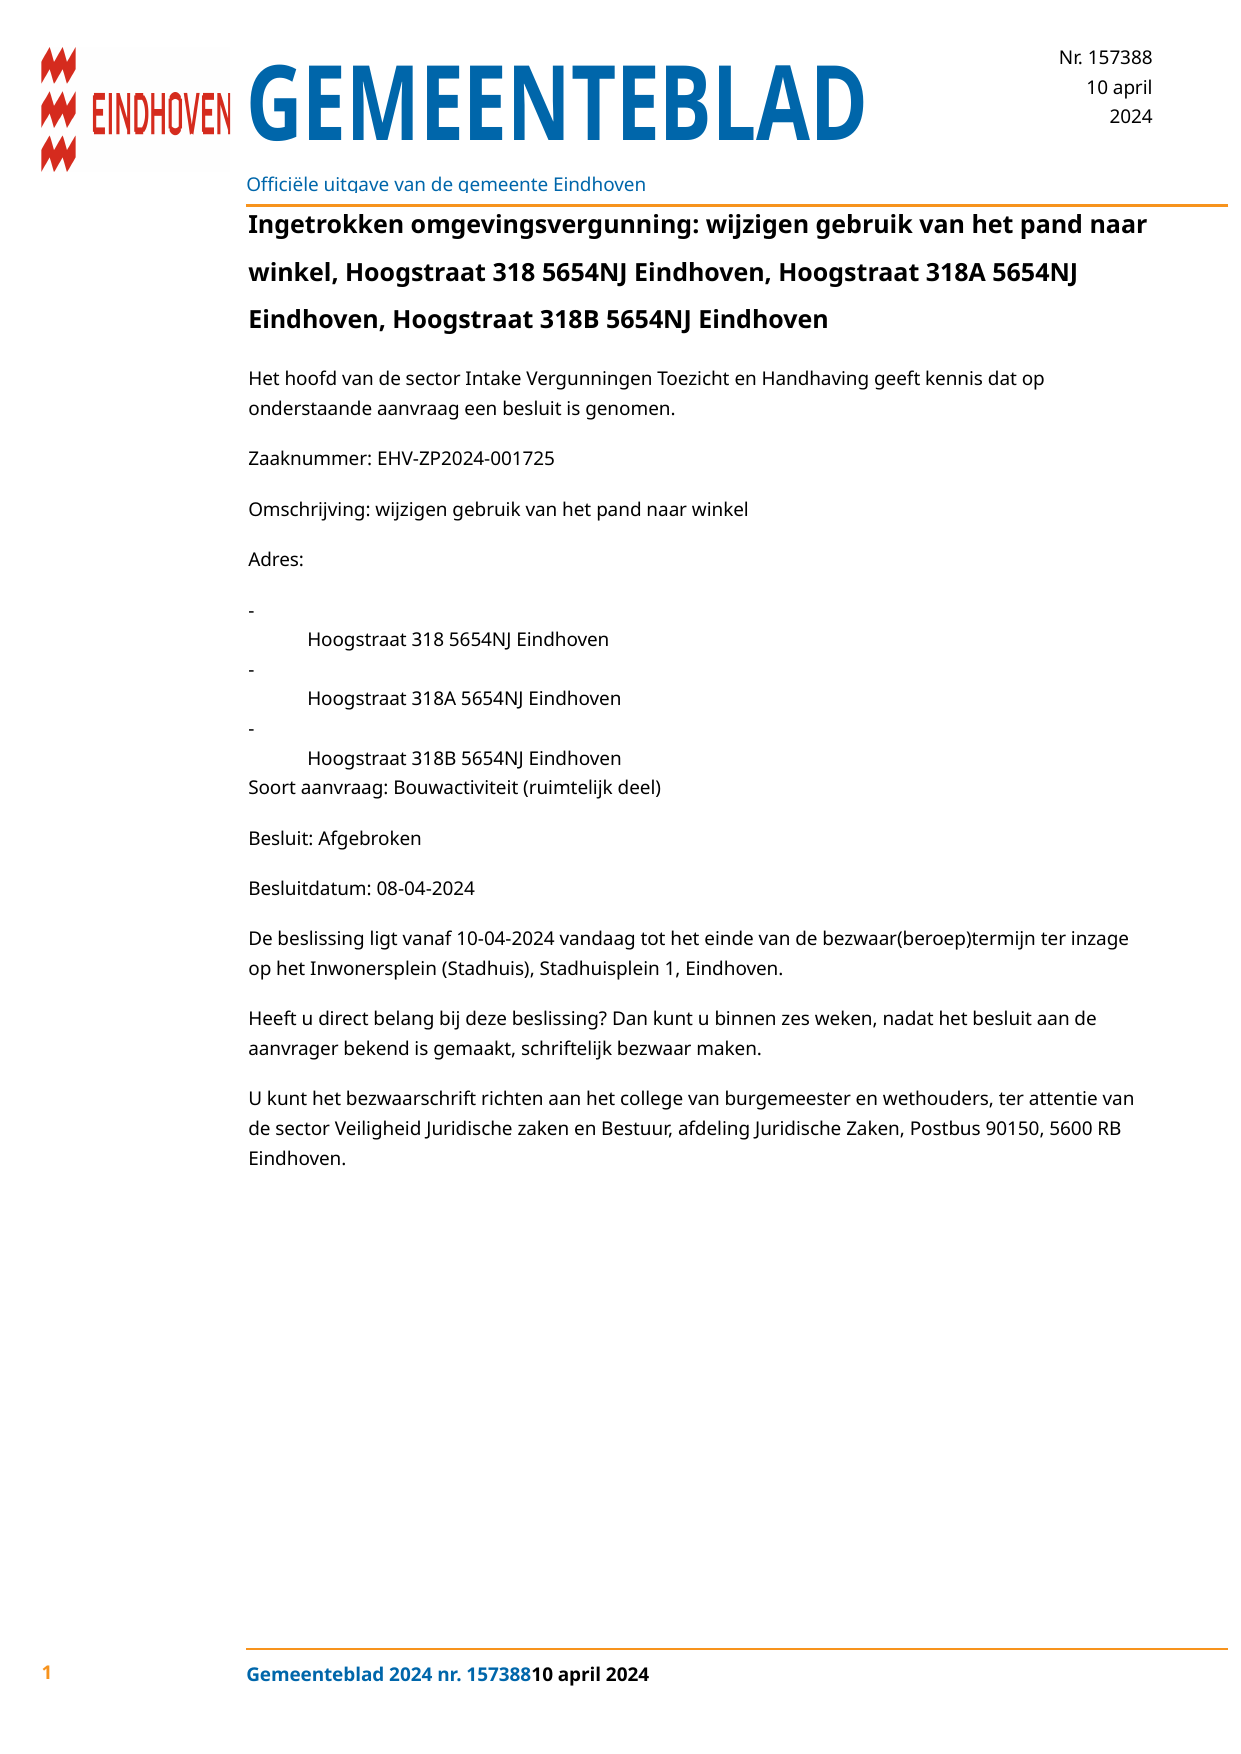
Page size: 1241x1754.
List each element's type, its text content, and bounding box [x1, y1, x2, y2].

text Ingetrokken omgevingsvergunning: wijzigen gebruik van het pand naar winkel, Hoogstraat 318 5654NJ Eindhoven, Hoogstraat 318A 5654NJ Eindhoven, Hoogstraat 318B 5654NJ Eindhoven [248, 207, 1152, 336]
text Het hoofd van de sector Intake Vergunningen Toezicht en Handhaving geeft kennis dat op onderstaande aanvraag een besluit is genomen. [248, 366, 1152, 421]
text Adres: [248, 546, 1152, 572]
text Besluit: Afgebroken [248, 825, 1152, 850]
picture [41, 47, 231, 172]
text Omschrijving: wijzigen gebruik van het pand naar winkel [248, 496, 1152, 522]
text Soort aanvraag: Bouwactiviteit (ruimtelijk deel) [248, 774, 1152, 800]
text Besluitdatum: 08-04-2024 [248, 875, 1152, 901]
text Heeft u direct belang bij deze beslissing? Dan kunt u binnen zes weken, nadat het besluit aan de aanvrager bekend is gemaakt, schriftelijk bezwaar maken. [248, 1006, 1152, 1061]
text U kunt het bezwaarschrift richten aan het college van burgemeester en wethouders, ter attentie van de sector Veiligheid Juridische zaken en Bestuur, afdeling Juridische Zaken, Postbus 90150, 5600 RB Eindhoven. [248, 1086, 1152, 1170]
list Hoogstraat 318A 5654NJ Eindhoven [248, 686, 1152, 711]
text De beslissing ligt vanaf 10-04-2024 vandaag tot het einde van de bezwaar(beroep)termijn ter inzage op het Inwonersplein (Stadhuis), Stadhuisplein 1, Eindhoven. [248, 926, 1152, 981]
list Hoogstraat 318B 5654NJ Eindhoven [248, 745, 1152, 770]
text Zaaknummer: EHV-ZP2024-001725 [248, 446, 1152, 471]
list Hoogstraat 318 5654NJ Eindhoven [248, 626, 1152, 652]
